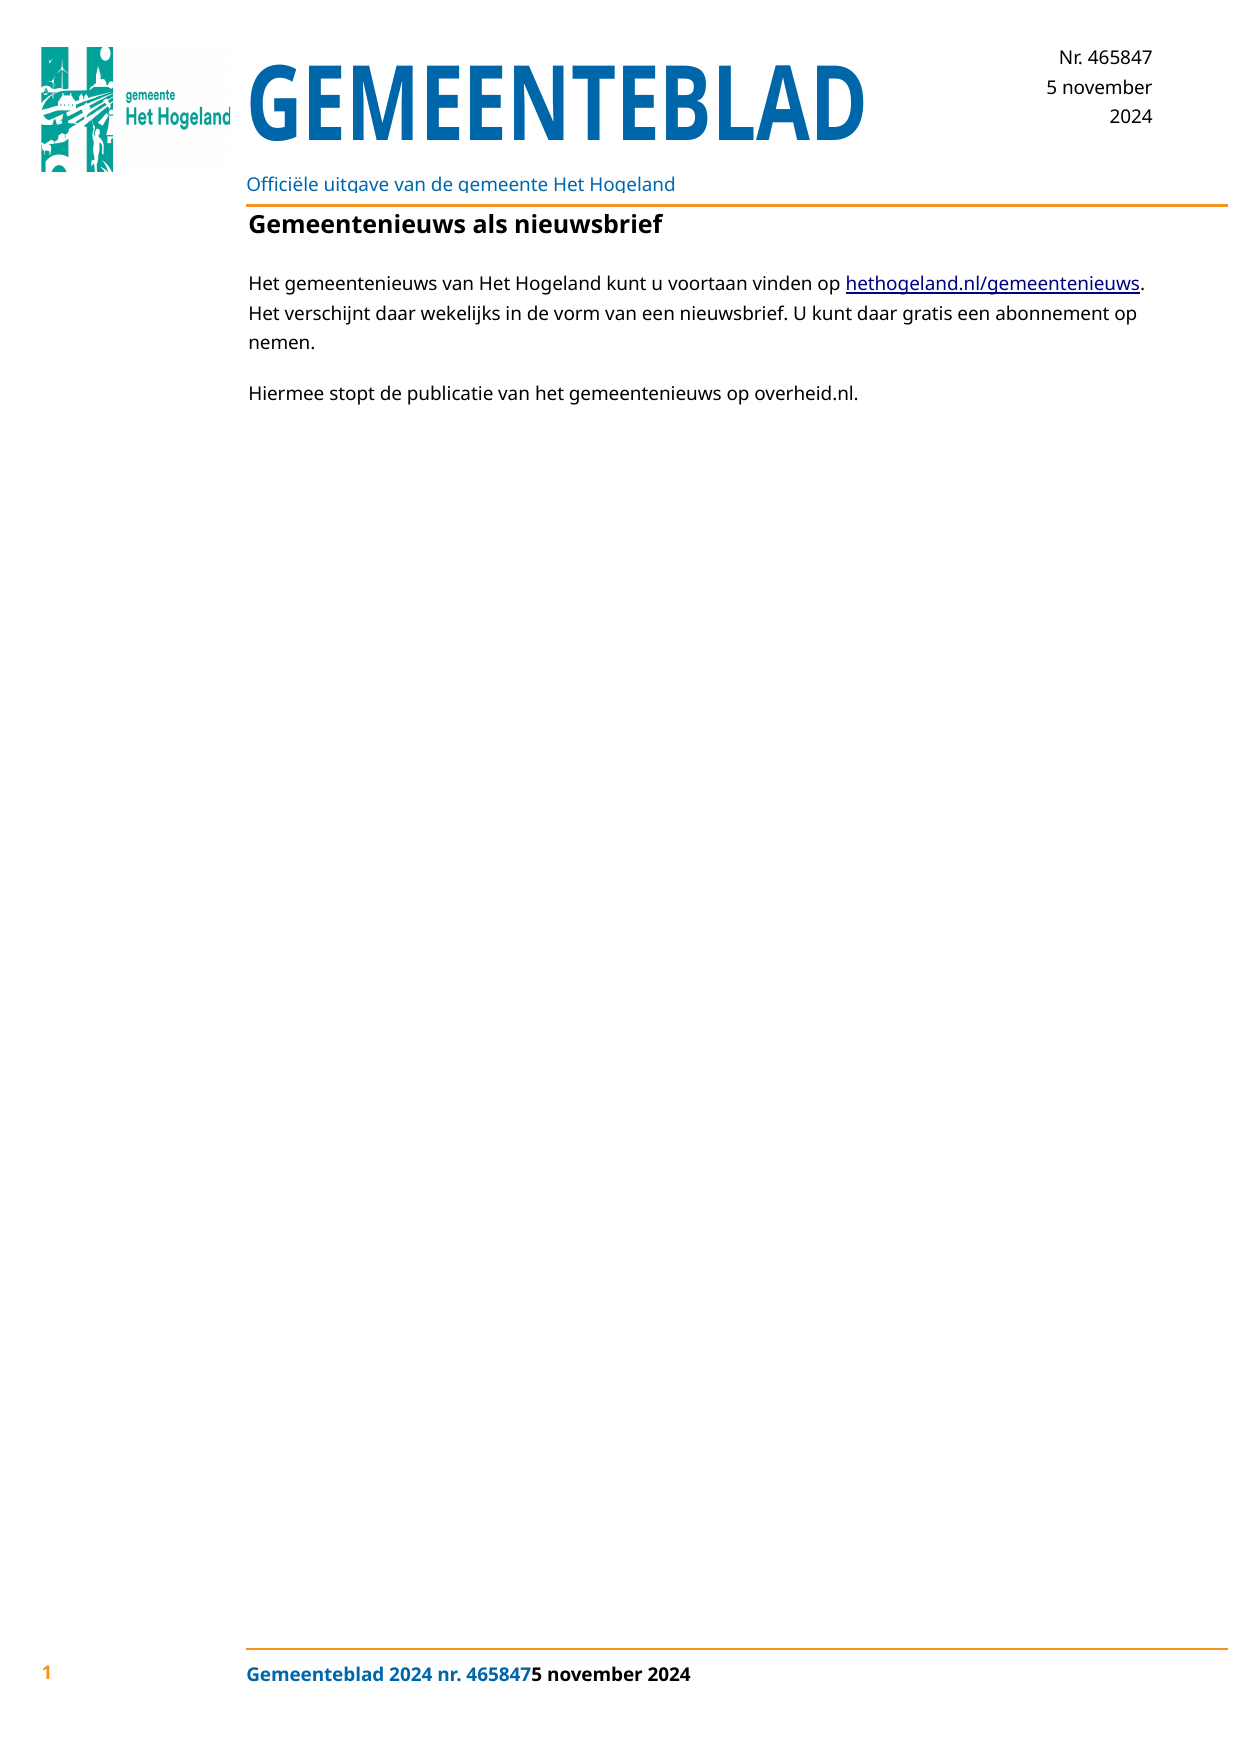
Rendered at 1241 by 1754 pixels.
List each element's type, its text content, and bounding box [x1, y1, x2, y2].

picture [41, 47, 231, 172]
text Gemeentenieuws als nieuwsbrief [248, 207, 1152, 241]
text Het gemeentenieuws van Het Hogeland kunt u voortaan vinden op hethogeland.nl/gemeentenieuws. Het verschijnt daar wekelijks in de vorm van een nieuwsbrief. U kunt daar gratis een abonnement op nemen. [248, 270, 1152, 355]
text Hiermee stopt de publicatie van het gemeentenieuws op overheid.nl. [248, 380, 1152, 406]
